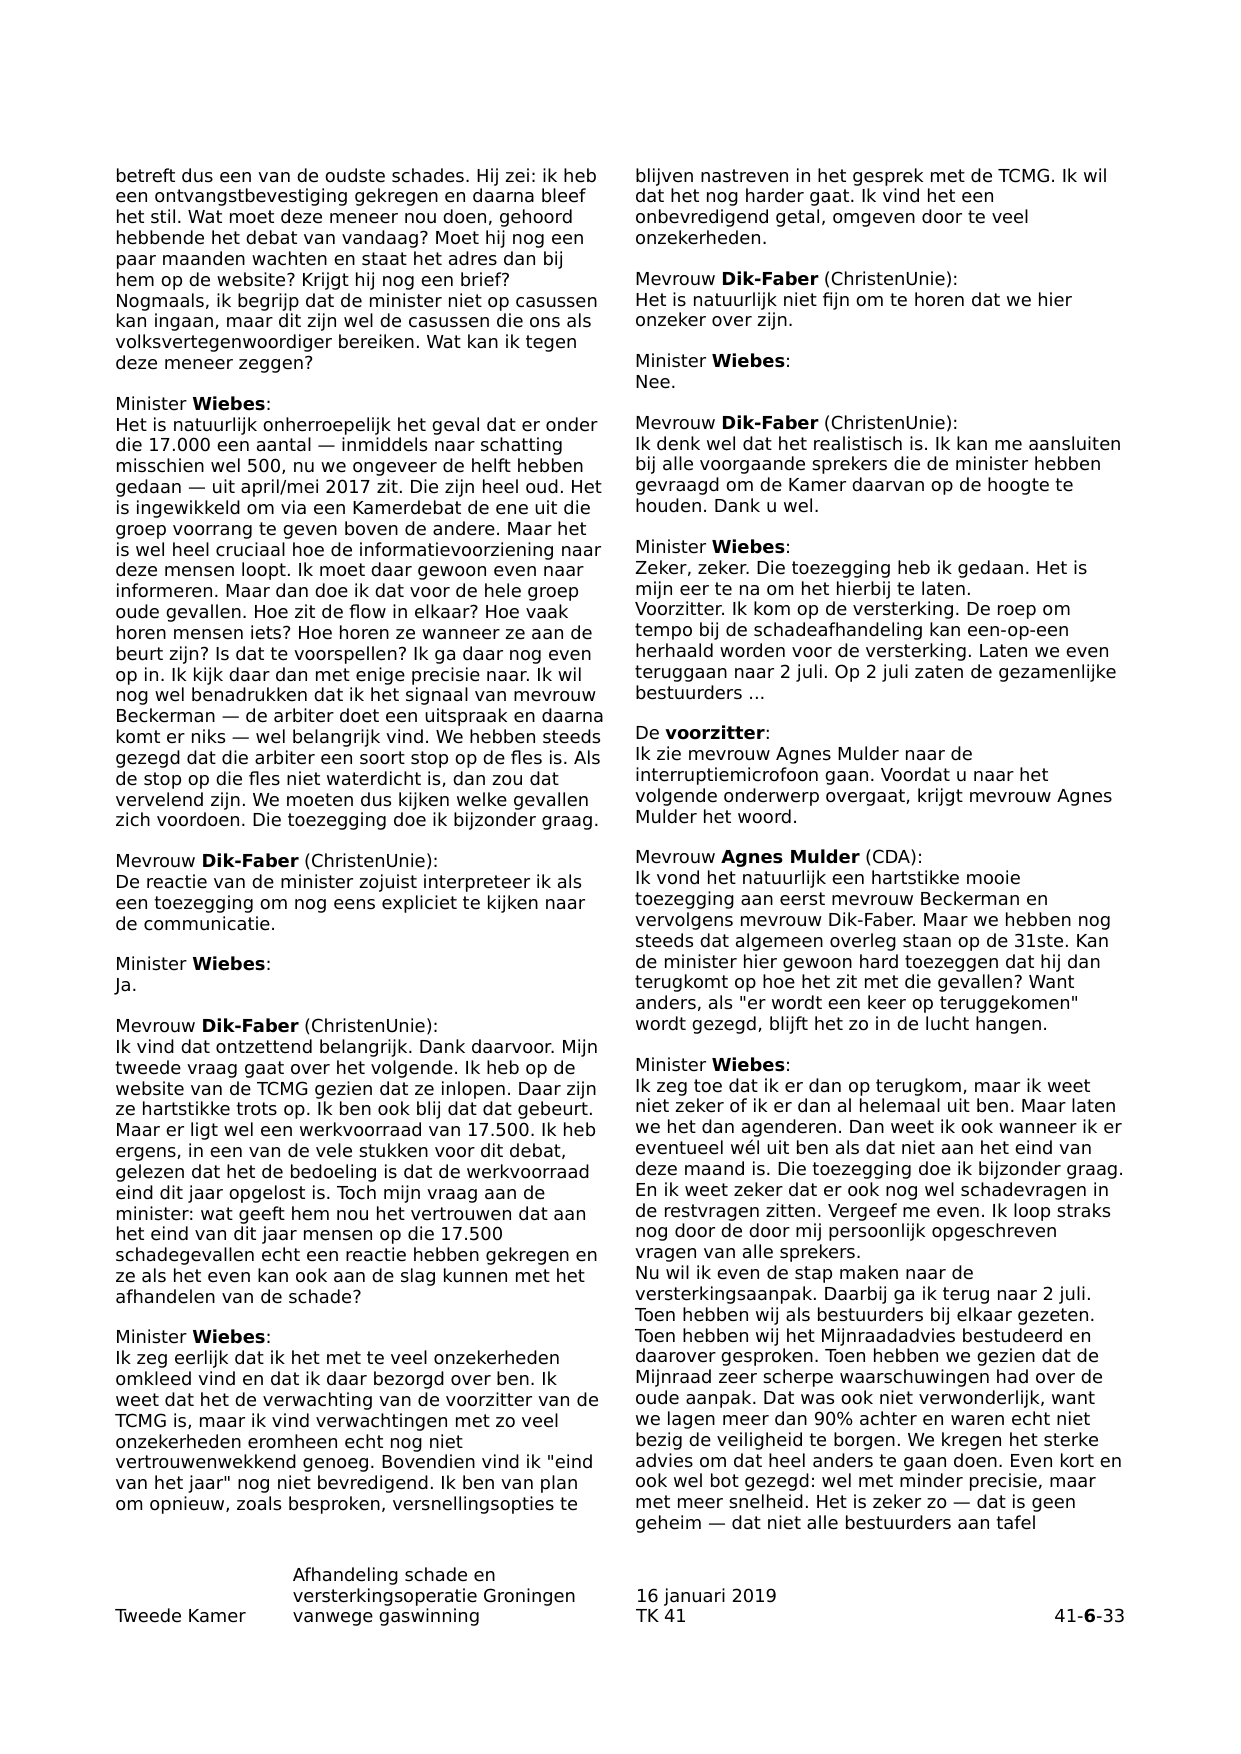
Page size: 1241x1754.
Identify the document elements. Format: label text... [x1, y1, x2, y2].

text Ik vond het natuurlijk een hartstikke mooie toezegging aan eerst mevrouw Beckerman en vervolgens mevrouw Dik-Faber. Maar we hebben nog steeds dat algemeen overleg staan op de 31ste. Kan de minister hier gewoon hard toezeggen dat hij dan terugkomt op hoe het zit met die gevallen? Want anders, als "er wordt een keer op teruggekomen" wordt gezegd, blijft het zo in de lucht hangen. [635, 868, 1125, 1035]
text Mevrouw Agnes Mulder (CDA): [635, 847, 1125, 868]
text betreft dus een van de oudste schades. Hij zei: ik heb een ontvangstbevestiging gekregen en daarna bleef het stil. Wat moet deze meneer nou doen, gehoord hebbende het debat van vandaag? Moet hij nog een paar maanden wachten en staat het adres dan bij hem op de website? Krijgt hij nog een brief? Nogmaals, ik begrijp dat de minister niet op casussen kan ingaan, maar dit zijn wel de casussen die ons als volksvertegenwoordiger bereiken. Wat kan ik tegen deze meneer zeggen? [115, 165, 605, 374]
text Zeker, zeker. Die toezegging heb ik gedaan. Het is mijn eer te na om het hierbij te laten. [635, 557, 1125, 599]
text Minister Wiebes: [115, 954, 605, 975]
text Voorzitter. Ik kom op de versterking. De roep om tempo bij de schadeafhandeling kan een-op-een herhaald worden voor de versterking. Laten we even teruggaan naar 2 juli. Op 2 juli zaten de gezamenlijke bestuurders ... [635, 599, 1125, 703]
text Ik vind dat ontzettend belangrijk. Dank daarvoor. Mijn tweede vraag gaat over het volgende. Ik heb op de website van de TCMG gezien dat ze inlopen. Daar zijn ze hartstikke trots op. Ik ben ook blij dat dat gebeurt. Maar er ligt wel een werkvoorraad van 17.500. Ik heb ergens, in een van de vele stukken voor dit debat, gelezen dat het de bedoeling is dat de werkvoorraad eind dit jaar opgelost is. Toch mijn vraag aan de minister: wat geeft hem nou het vertrouwen dat aan het eind van dit jaar mensen op die 17.500 schadegevallen echt een reactie hebben gekregen en ze als het even kan ook aan de slag kunnen met het afhandelen van de schade? [115, 1037, 605, 1307]
text De voorzitter: [635, 723, 1125, 744]
text Minister Wiebes: [115, 1327, 605, 1348]
text Het is natuurlijk niet fijn om te horen dat we hier onzeker over zijn. [635, 289, 1125, 331]
text Minister Wiebes: [635, 537, 1125, 557]
text Ja. [115, 975, 605, 996]
text Minister Wiebes: [115, 394, 605, 414]
text Nu wil ik even de stap maken naar de versterkingsaanpak. Daarbij ga ik terug naar 2 juli. Toen hebben wij als bestuurders bij elkaar gezeten. Toen hebben wij het Mijnraadadvies bestudeerd en daarover gesproken. Toen hebben we gezien dat de Mijnraad zeer scherpe waarschuwingen had over de oude aanpak. Dat was ook niet verwonderlijk, want we lagen meer dan 90% achter en waren echt niet bezig de veiligheid te borgen. We kregen het sterke advies om dat heel anders te gaan doen. Even kort en ook wel bot gezegd: wel met minder precisie, maar met meer snelheid. Het is zeker zo — dat is geen geheim — dat niet alle bestuurders aan tafel [635, 1263, 1125, 1534]
text Mevrouw Dik-Faber (ChristenUnie): [115, 1016, 605, 1037]
text Ik zeg eerlijk dat ik het met te veel onzekerheden omkleed vind en dat ik daar bezorgd over ben. Ik weet dat het de verwachting van de voorzitter van de TCMG is, maar ik vind verwachtingen met zo veel onzekerheden eromheen echt nog niet vertrouwenwekkend genoeg. Bovendien vind ik "eind van het jaar" nog niet bevredigend. Ik ben van plan om opnieuw, zoals besproken, versnellingsopties te [115, 1348, 605, 1515]
text Ik zie mevrouw Agnes Mulder naar de interruptiemicrofoon gaan. Voordat u naar het volgende onderwerp overgaat, krijgt mevrouw Agnes Mulder het woord. [635, 744, 1125, 827]
text Mevrouw Dik-Faber (ChristenUnie): [115, 851, 605, 872]
text Mevrouw Dik-Faber (ChristenUnie): [635, 269, 1125, 289]
text Minister Wiebes: [635, 351, 1125, 372]
text Het is natuurlijk onherroepelijk het geval dat er onder die 17.000 een aantal — inmiddels naar schatting misschien wel 500, nu we ongeveer de helft hebben gedaan — uit april/mei 2017 zit. Die zijn heel oud. Het is ingewikkeld om via een Kamerdebat de ene uit die groep voorrang te geven boven de andere. Maar het is wel heel cruciaal hoe de informatievoorziening naar deze mensen loopt. Ik moet daar gewoon even naar informeren. Maar dan doe ik dat voor de hele groep oude gevallen. Hoe zit de flow in elkaar? Hoe vaak horen mensen iets? Hoe horen ze wanneer ze aan de beurt zijn? Is dat te voorspellen? Ik ga daar nog even op in. Ik kijk daar dan met enige precisie naar. Ik wil nog wel benadrukken dat ik het signaal van mevrouw Beckerman — de arbiter doet een uitspraak en daarna komt er niks — wel belangrijk vind. We hebben steeds gezegd dat die arbiter een soort stop op de fles is. Als de stop op die fles niet waterdicht is, dan zou dat vervelend zijn. We moeten dus kijken welke gevallen zich voordoen. Die toezegging doe ik bijzonder graag. [115, 414, 605, 831]
text Nee. [635, 372, 1125, 393]
text De reactie van de minister zojuist interpreteer ik als een toezegging om nog eens expliciet te kijken naar de communicatie. [115, 872, 605, 934]
text blijven nastreven in het gesprek met de TCMG. Ik wil dat het nog harder gaat. Ik vind het een onbevredigend getal, omgeven door te veel onzekerheden. [635, 165, 1125, 249]
text Ik denk wel dat het realistisch is. Ik kan me aansluiten bij alle voorgaande sprekers die de minister hebben gevraagd om de Kamer daarvan op de hoogte te houden. Dank u wel. [635, 433, 1125, 517]
text Ik zeg toe dat ik er dan op terugkom, maar ik weet niet zeker of ik er dan al helemaal uit ben. Maar laten we het dan agenderen. Dan weet ik ook wanneer ik er eventueel wél uit ben als dat niet aan het eind van deze maand is. Die toezegging doe ik bijzonder graag. En ik weet zeker dat er ook nog wel schadevragen in de restvragen zitten. Vergeef me even. Ik loop straks nog door de door mij persoonlijk opgeschreven vragen van alle sprekers. [635, 1075, 1125, 1263]
text Minister Wiebes: [635, 1055, 1125, 1075]
text Mevrouw Dik-Faber (ChristenUnie): [635, 413, 1125, 433]
